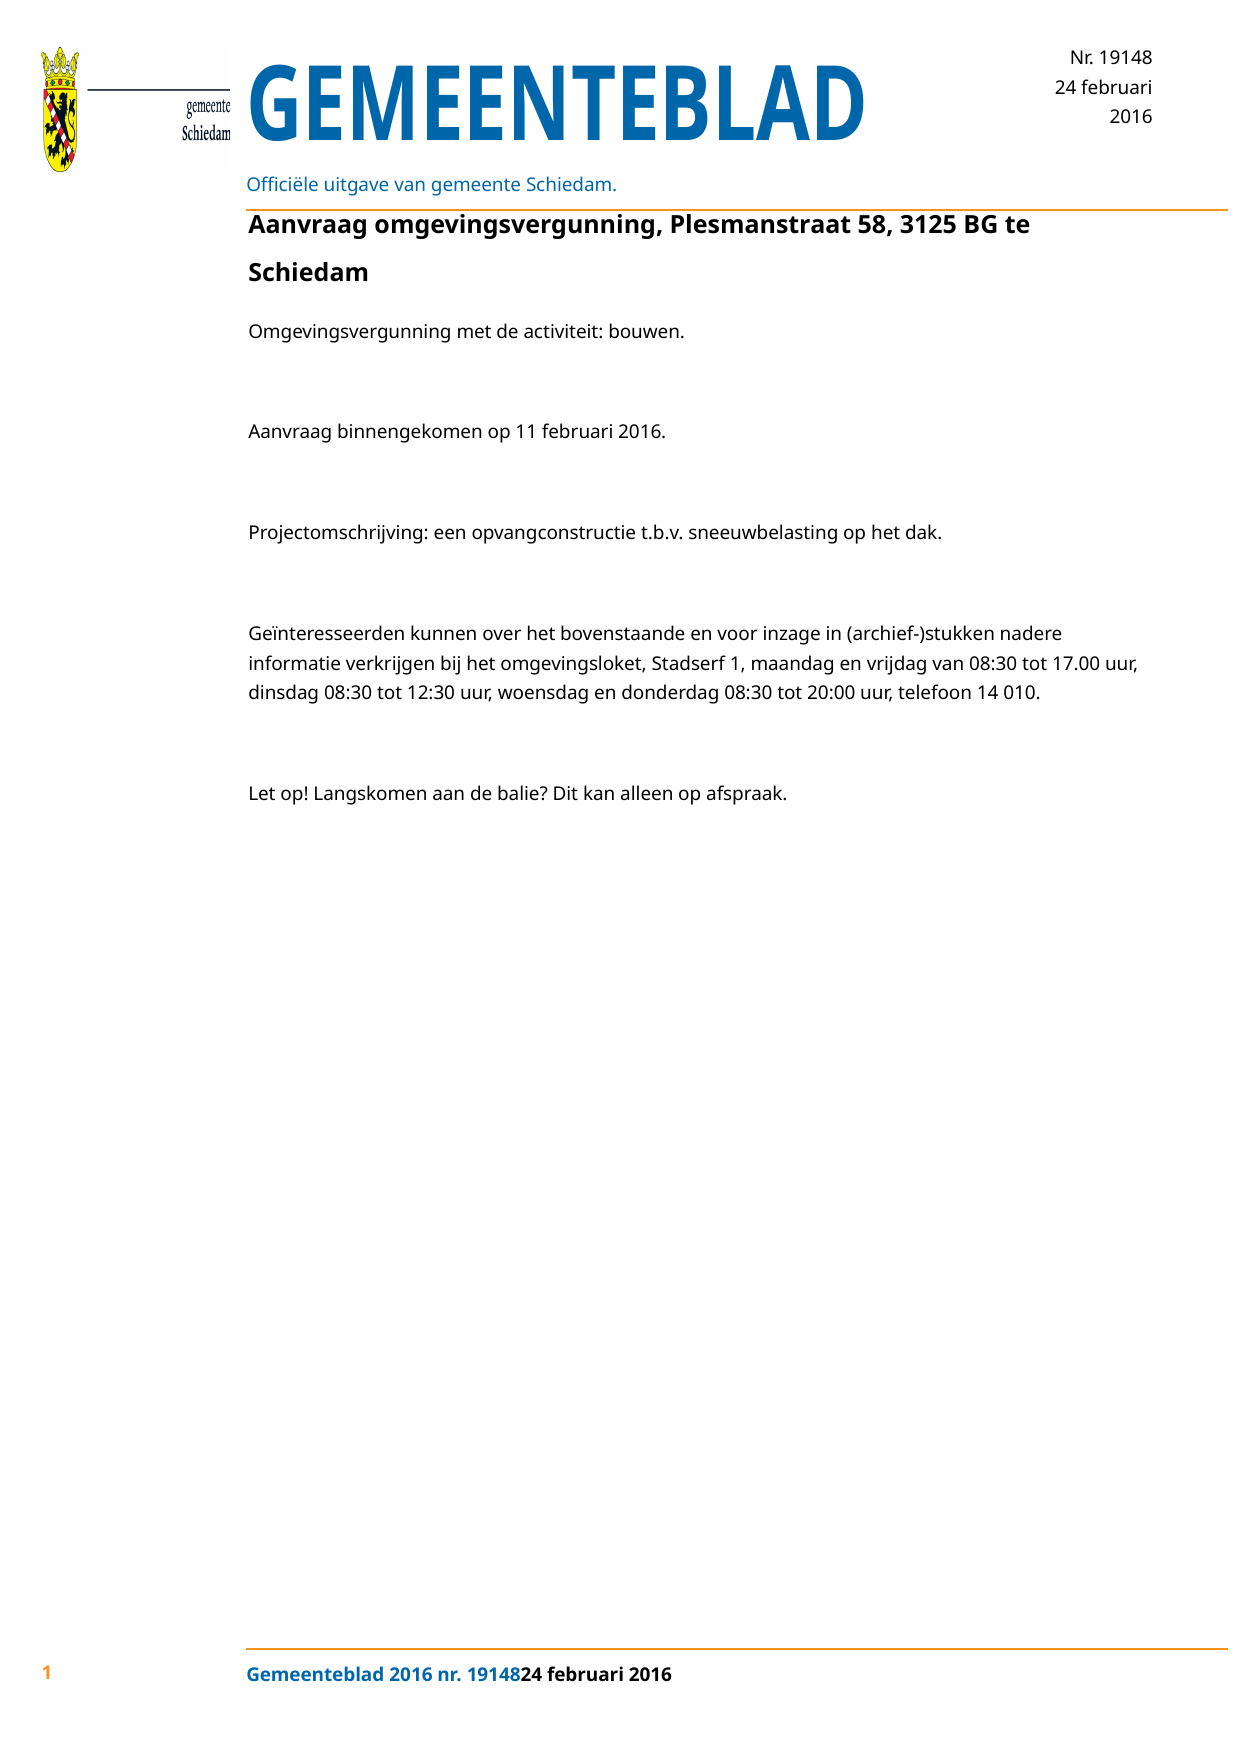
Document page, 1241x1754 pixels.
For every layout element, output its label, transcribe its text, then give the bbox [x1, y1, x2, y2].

text Aanvraag omgevingsvergunning, Plesmanstraat 58, 3125 BG te Schiedam [248, 211, 1152, 288]
text Projectomschrijving: een opvangconstructie t.b.v. sneeuwbelasting op het dak. [248, 519, 1152, 545]
text Omgevingsvergunning met de activiteit: bouwen. [248, 318, 1152, 344]
text Let op! Langskomen aan de balie? Dit kan alleen op afspraak. [248, 780, 1152, 806]
picture [41, 47, 231, 172]
text Aanvraag binnengekomen op 11 februari 2016. [248, 419, 1152, 444]
text Geïnteresseerden kunnen over het bovenstaande en voor inzage in (archief-)stukken nadere informatie verkrijgen bij het omgevingsloket, Stadserf 1, maandag en vrijdag van 08:30 tot 17.00 uur, dinsdag 08:30 tot 12:30 uur, woensdag en donderdag 08:30 tot 20:00 uur, telefoon 14 010. [248, 620, 1152, 705]
